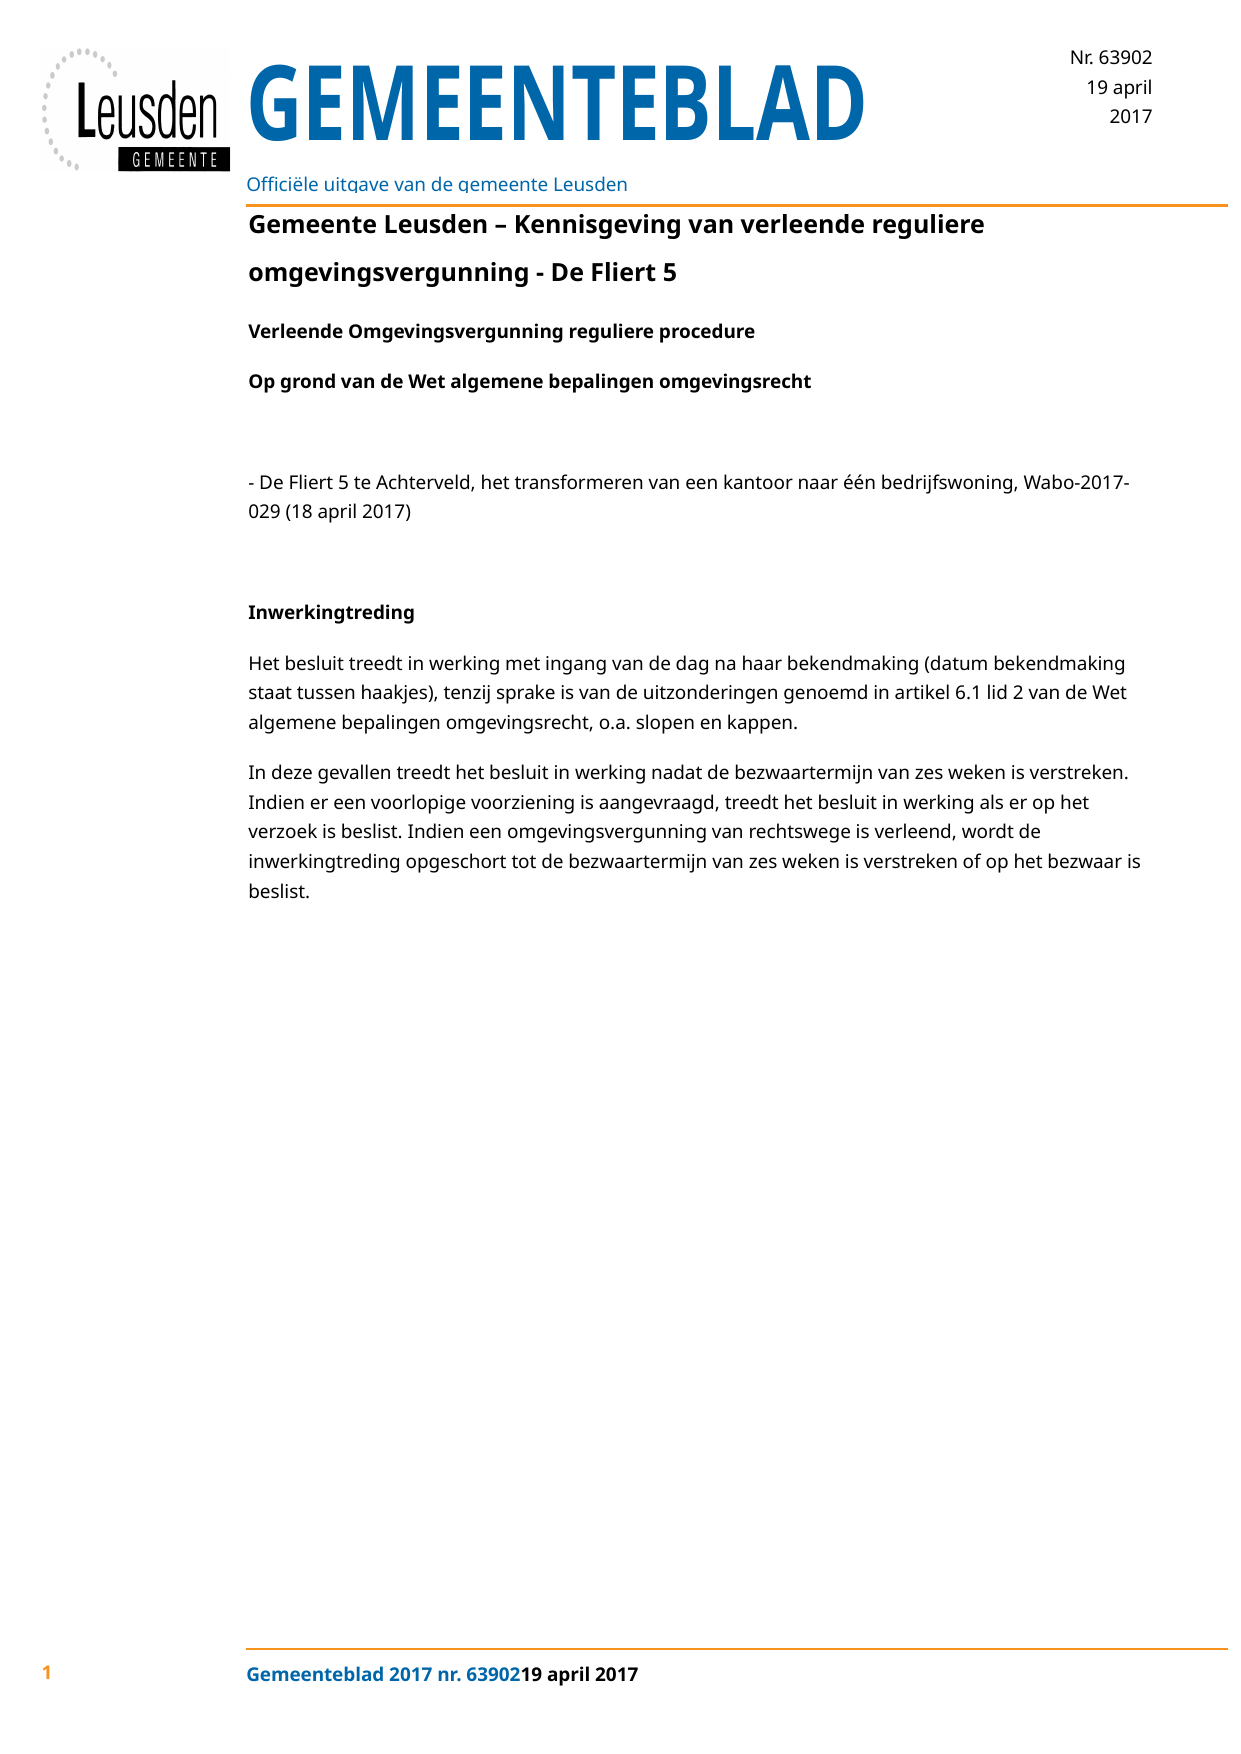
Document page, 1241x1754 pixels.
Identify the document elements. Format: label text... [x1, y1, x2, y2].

picture [41, 47, 231, 172]
text Verleende Omgevingsvergunning reguliere procedure [248, 318, 1152, 344]
text Inwerkingtreding [248, 599, 1152, 625]
text - De Fliert 5 te Achterveld, het transformeren van een kantoor naar één bedrijfswoning, Wabo-2017-029 (18 april 2017) [248, 469, 1152, 524]
text In deze gevallen treedt het besluit in werking nadat de bezwaartermijn van zes weken is verstreken. Indien er een voorlopige voorziening is aangevraagd, treedt het besluit in werking als er op het verzoek is beslist. Indien een omgevingsvergunning van rechtswege is verleend, wordt de inwerkingtreding opgeschort tot de bezwaartermijn van zes weken is verstreken of op het bezwaar is beslist. [248, 759, 1152, 904]
text Het besluit treedt in werking met ingang van de dag na haar bekendmaking (datum bekendmaking staat tussen haakjes), tenzij sprake is van de uitzonderingen genoemd in artikel 6.1 lid 2 van de Wet algemene bepalingen omgevingsrecht, o.a. slopen en kappen. [248, 650, 1152, 735]
text Op grond van de Wet algemene bepalingen omgevingsrecht [248, 368, 1152, 394]
text Gemeente Leusden – Kennisgeving van verleende reguliere omgevingsvergunning - De Fliert 5 [248, 207, 1152, 288]
